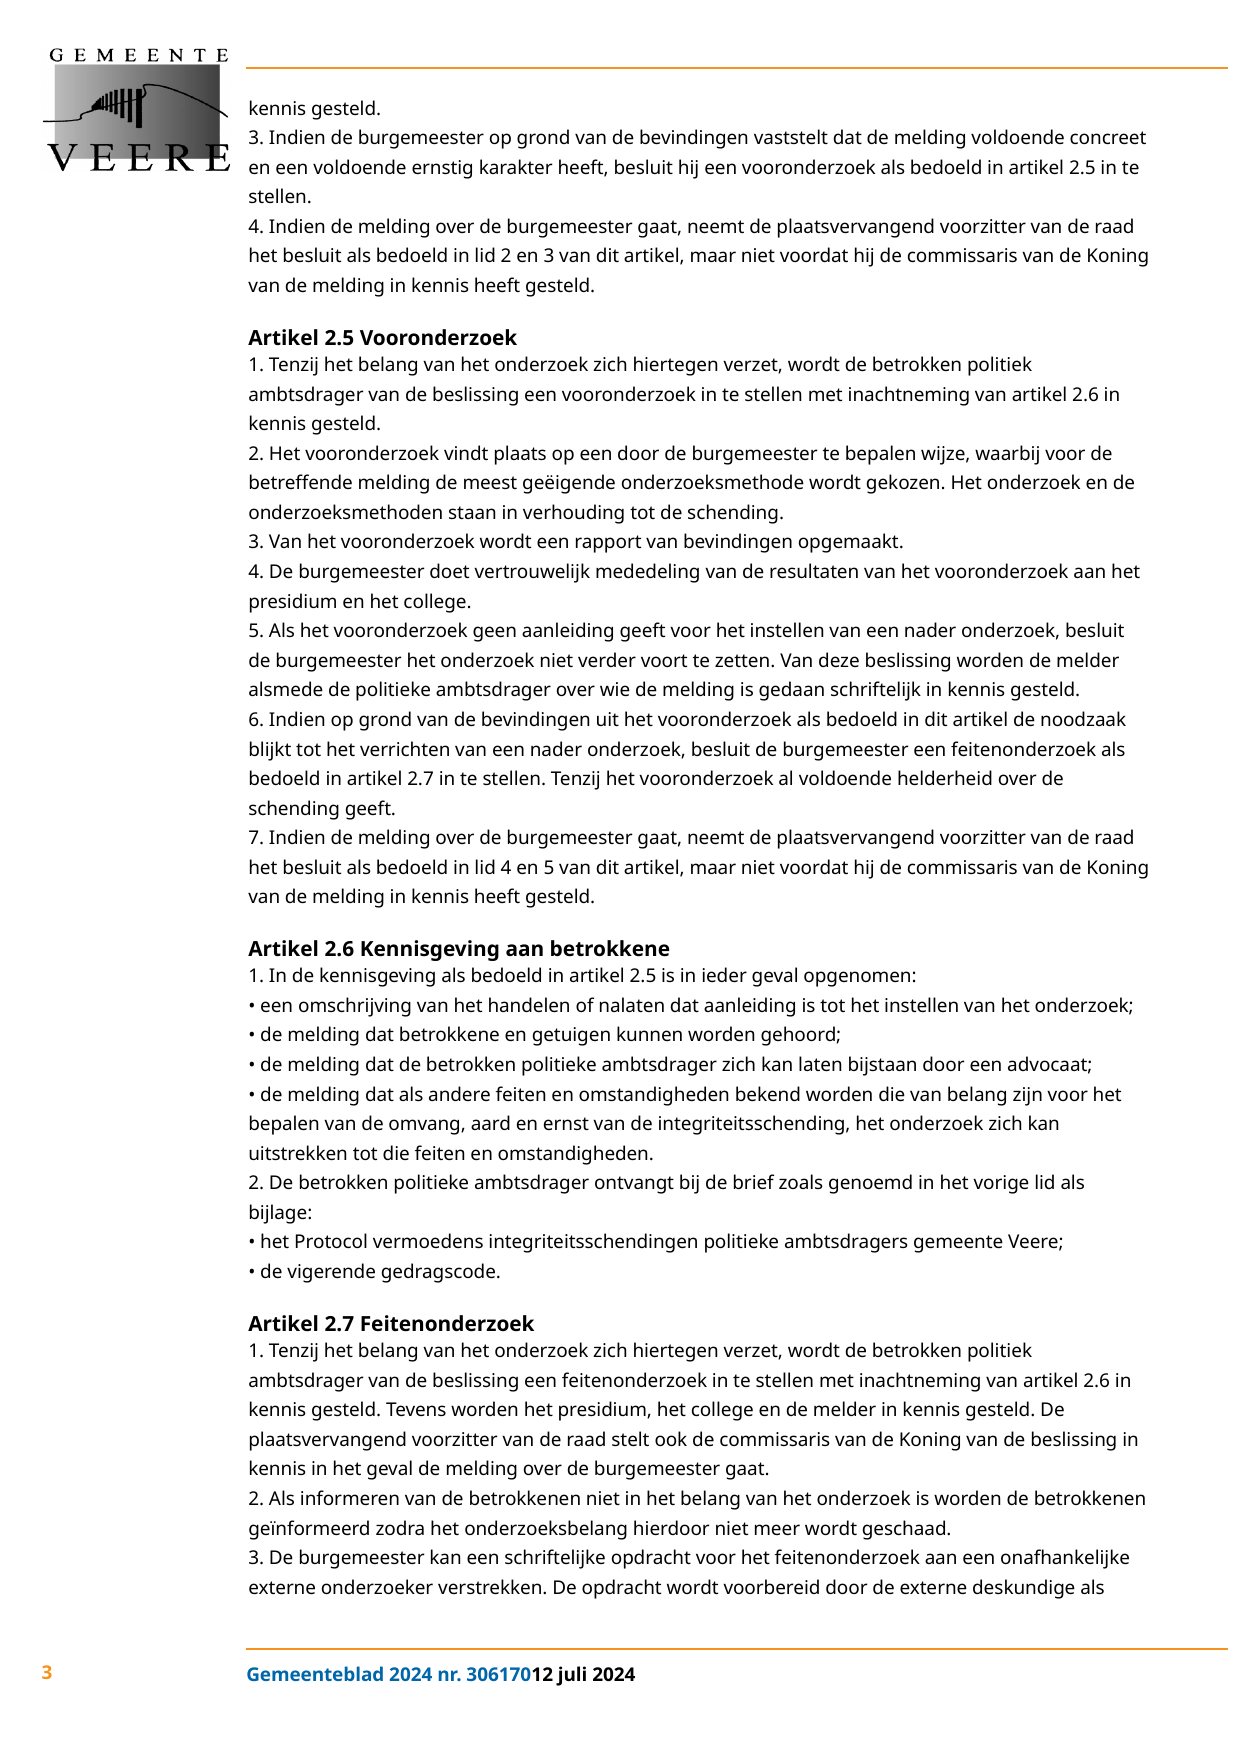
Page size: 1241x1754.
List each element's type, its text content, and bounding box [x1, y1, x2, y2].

text 4. Indien de melding over de burgemeester gaat, neemt de plaatsvervangend voorzitter van de raad het besluit als bedoeld in lid 2 en 3 van dit artikel, maar niet voordat hij de commissaris van de Koning van de melding in kennis heeft gesteld. [248, 213, 1152, 298]
text 5. Als het vooronderzoek geen aanleiding geeft voor het instellen van een nader onderzoek, besluit de burgemeester het onderzoek niet verder voort te zetten. Van deze beslissing worden de melder alsmede de politieke ambtsdrager over wie de melding is gedaan schriftelijk in kennis gesteld. [248, 617, 1152, 702]
text 3. Indien de burgemeester op grond van de bevindingen vaststelt dat de melding voldoende concreet en een voldoende ernstig karakter heeft, besluit hij een vooronderzoek als bedoeld in artikel 2.5 in te stellen. [248, 124, 1152, 209]
text Artikel 2.6 Kennisgeving aan betrokkene [248, 934, 1152, 962]
text • de melding dat de betrokken politieke ambtsdrager zich kan laten bijstaan door een advocaat; [248, 1051, 1152, 1077]
text Artikel 2.5 Vooronderzoek [248, 323, 1152, 351]
text 3. De burgemeester kan een schriftelijke opdracht voor het feitenonderzoek aan een onafhankelijke externe onderzoeker verstrekken. De opdracht wordt voorbereid door de externe deskundige als [248, 1544, 1152, 1599]
text • de melding dat betrokkene en getuigen kunnen worden gehoord; [248, 1022, 1152, 1047]
text • de vigerende gedragscode. [248, 1258, 1152, 1284]
text 1. Tenzij het belang van het onderzoek zich hiertegen verzet, wordt de betrokken politiek ambtsdrager van de beslissing een feitenonderzoek in te stellen met inachtneming van artikel 2.6 in kennis gesteld. Tevens worden het presidium, het college en de melder in kennis gesteld. De plaatsvervangend voorzitter van de raad stelt ook de commissaris van de Koning van de beslissing in kennis in het geval de melding over de burgemeester gaat. [248, 1337, 1152, 1481]
text 2. Het vooronderzoek vindt plaats op een door de burgemeester te bepalen wijze, waarbij voor de betreffende melding de meest geëigende onderzoeksmethode wordt gekozen. Het onderzoek en de onderzoeksmethoden staan in verhouding tot de schending. [248, 440, 1152, 525]
text 3. Van het vooronderzoek wordt een rapport van bevindingen opgemaakt. [248, 529, 1152, 554]
text • de melding dat als andere feiten en omstandigheden bekend worden die van belang zijn voor het bepalen van de omvang, aard en ernst van de integriteitsschending, het onderzoek zich kan uitstrekken tot die feiten en omstandigheden. [248, 1081, 1152, 1166]
text 2. Als informeren van de betrokkenen niet in het belang van het onderzoek is worden de betrokkenen geïnformeerd zodra het onderzoeksbelang hierdoor niet meer wordt geschaad. [248, 1485, 1152, 1540]
text kennis gesteld. [248, 95, 1152, 121]
text • het Protocol vermoedens integriteitsschendingen politieke ambtsdragers gemeente Veere; [248, 1229, 1152, 1254]
text 1. In de kennisgeving als bedoeld in artikel 2.5 is in ieder geval opgenomen: [248, 962, 1152, 988]
text 7. Indien de melding over de burgemeester gaat, neemt de plaatsvervangend voorzitter van de raad het besluit als bedoeld in lid 4 en 5 van dit artikel, maar niet voordat hij de commissaris van de Koning van de melding in kennis heeft gesteld. [248, 824, 1152, 909]
picture [41, 47, 231, 172]
text 1. Tenzij het belang van het onderzoek zich hiertegen verzet, wordt de betrokken politiek ambtsdrager van de beslissing een vooronderzoek in te stellen met inachtneming van artikel 2.6 in kennis gesteld. [248, 351, 1152, 436]
text Artikel 2.7 Feitenonderzoek [248, 1309, 1152, 1337]
text 2. De betrokken politieke ambtsdrager ontvangt bij de brief zoals genoemd in het vorige lid als bijlage: [248, 1169, 1152, 1225]
text 4. De burgemeester doet vertrouwelijk mededeling van de resultaten van het vooronderzoek aan het presidium en het college. [248, 558, 1152, 613]
text • een omschrijving van het handelen of nalaten dat aanleiding is tot het instellen van het onderzoek; [248, 992, 1152, 1018]
text 6. Indien op grond van de bevindingen uit het vooronderzoek als bedoeld in dit artikel de noodzaak blijkt tot het verrichten van een nader onderzoek, besluit de burgemeester een feitenonderzoek als bedoeld in artikel 2.7 in te stellen. Tenzij het vooronderzoek al voldoende helderheid over de schending geeft. [248, 706, 1152, 821]
